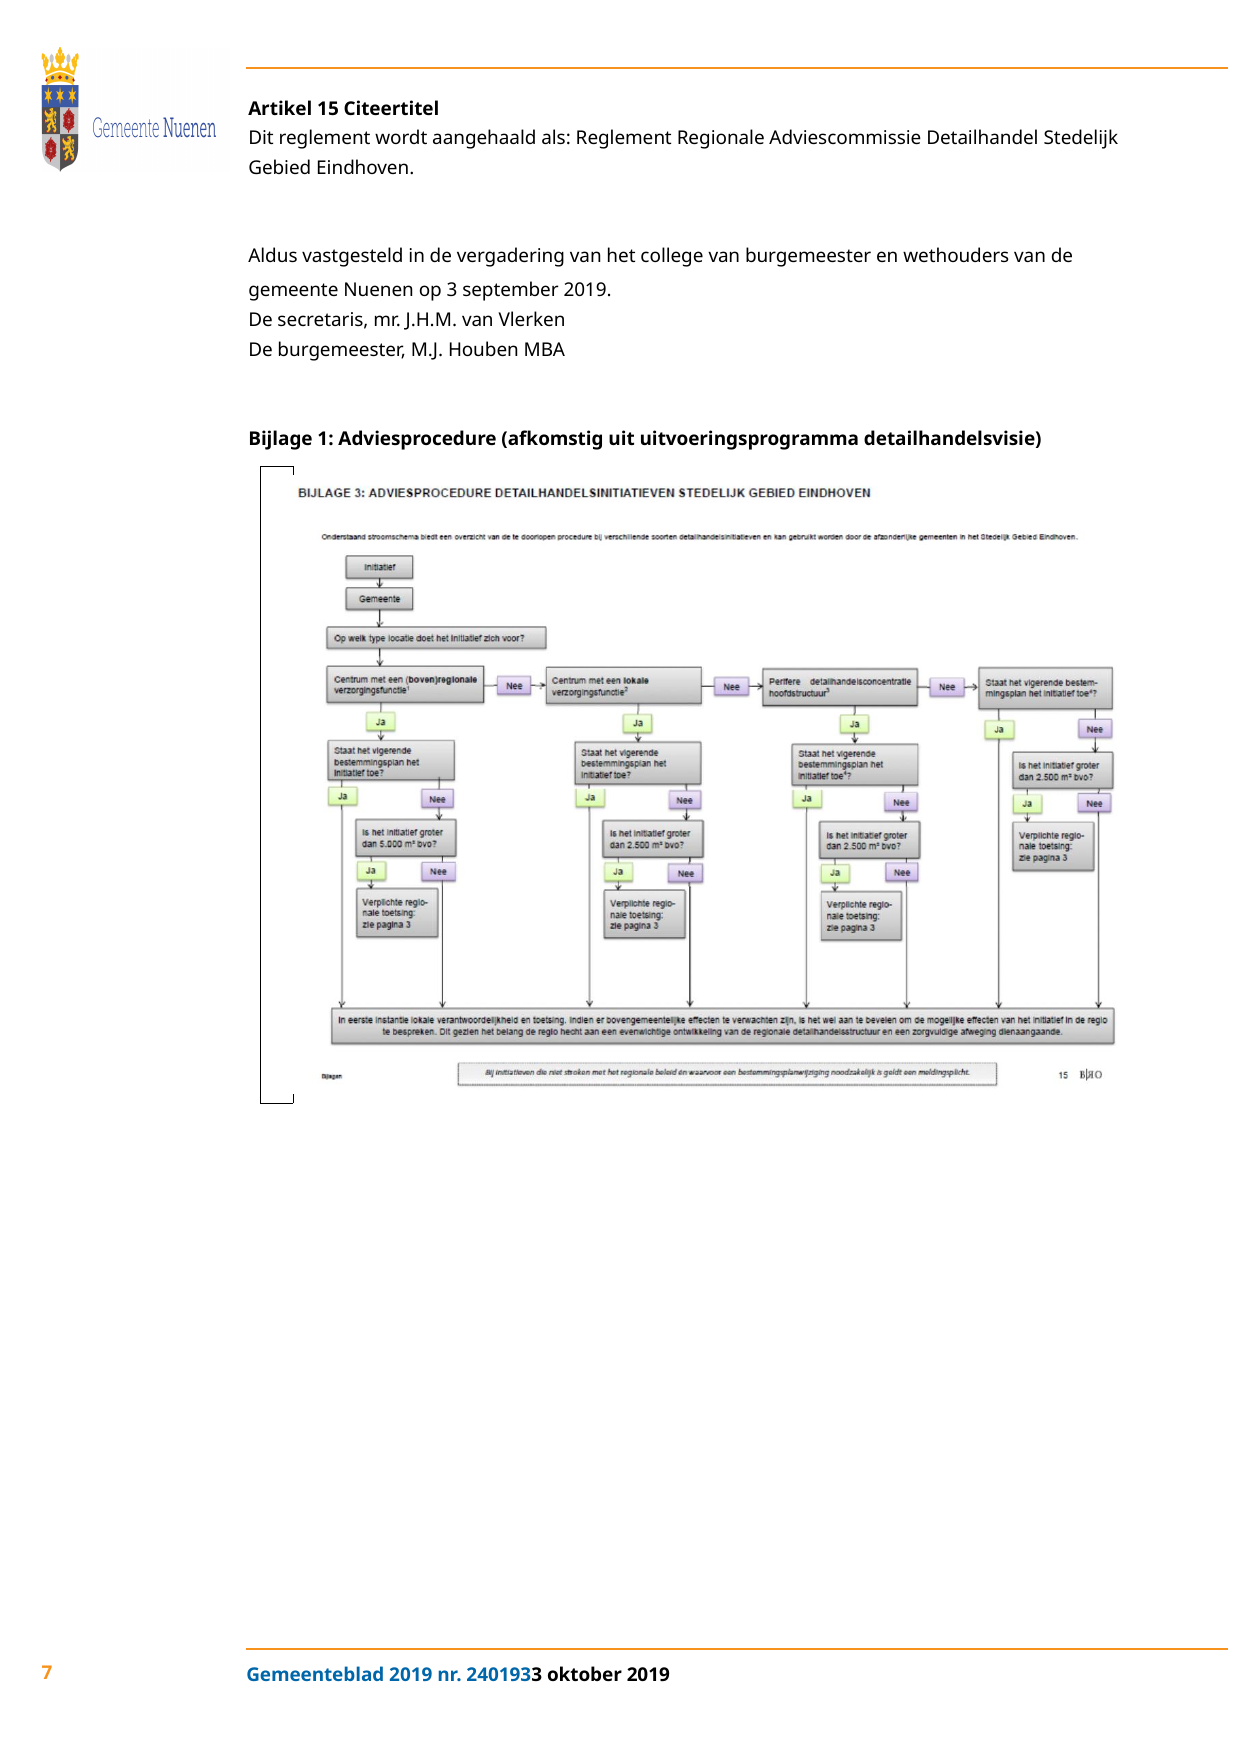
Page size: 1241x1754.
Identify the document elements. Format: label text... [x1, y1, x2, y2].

picture [268, 475, 1155, 1094]
text Dit reglement wordt aangehaald als: Reglement Regionale Adviescommissie Detailhandel Stedelijk Gebied Eindhoven. [248, 124, 1152, 180]
text Artikel 15 Citeertitel [248, 95, 1152, 121]
text Bijlage 1: Adviesprocedure (afkomstig uit uitvoeringsprogramma detailhandelsvisie) [248, 425, 1152, 450]
text De burgemeester, M.J. Houben MBA [248, 336, 1152, 362]
text De secretaris, mr. J.H.M. van Vlerken [248, 306, 1152, 332]
text Aldus vastgesteld in de vergadering van het college van burgemeester en wethouders van de gemeente Nuenen op 3 september 2019. [248, 243, 1152, 302]
picture [41, 47, 231, 172]
